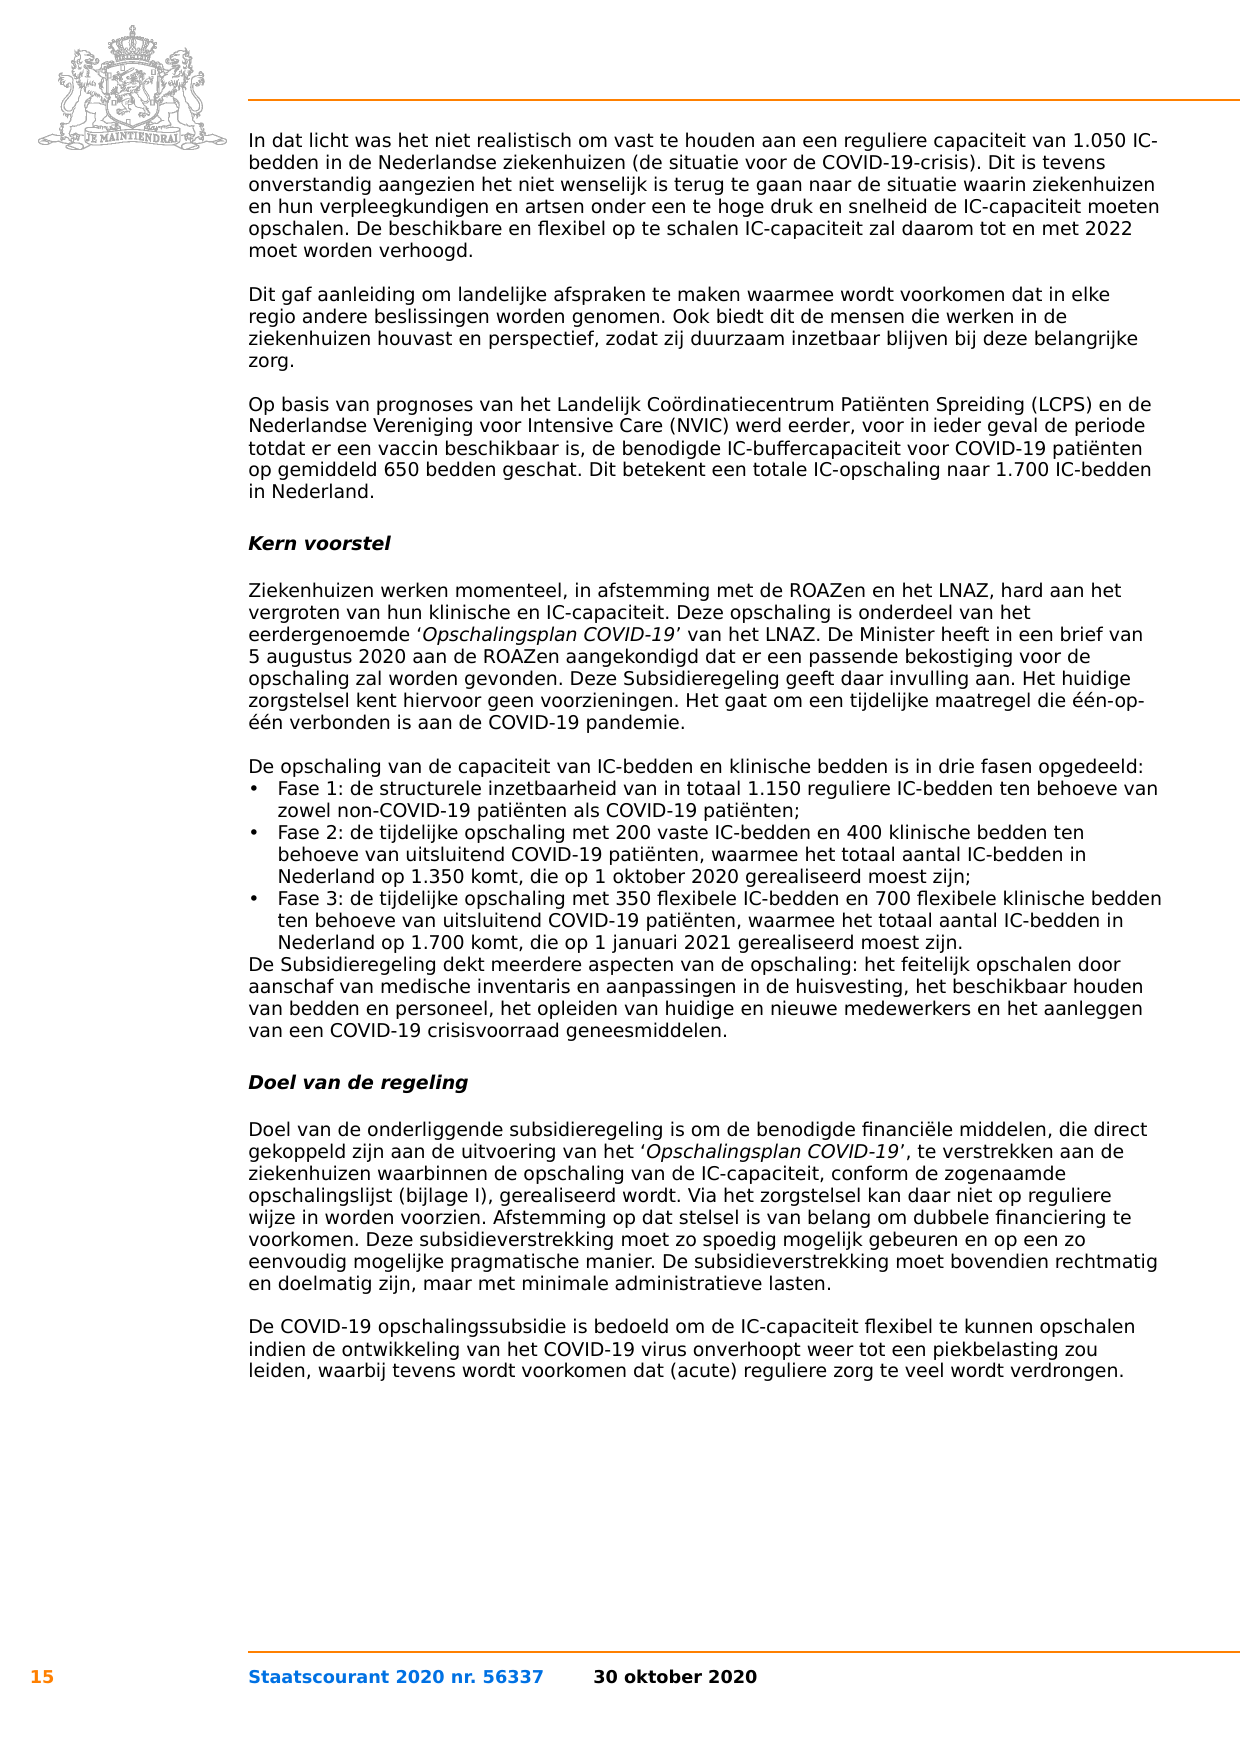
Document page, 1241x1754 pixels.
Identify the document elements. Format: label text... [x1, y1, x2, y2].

text • Fase 2: de tijdelijke opschaling met 200 vaste IC-bedden en 400 klinische bedden ten behoeve van uitsluitend COVID-19 patiënten, waarmee het totaal aantal IC-bedden in Nederland op 1.350 komt, die op 1 oktober 2020 gerealiseerd moest zijn; [248, 822, 1163, 888]
text Dit gaf aanleiding om landelijke afspraken te maken waarmee wordt voorkomen dat in elke regio andere beslissingen worden genomen. Ook biedt dit de mensen die werken in de ziekenhuizen houvast en perspectief, zodat zij duurzaam inzetbaar blijven bij deze belangrijke zorg. [248, 284, 1163, 372]
text Doel van de onderliggende subsidieregeling is om de benodigde financiële middelen, die direct gekoppeld zijn aan de uitvoering van het ‘Opschalingsplan COVID-19’, te verstrekken aan de ziekenhuizen waarbinnen de opschaling van de IC-capaciteit, conform de zogenaamde opschalingslijst (bijlage I), gerealiseerd wordt. Via het zorgstelsel kan daar niet op reguliere wijze in worden voorzien. Afstemming op dat stelsel is van belang om dubbele financiering te voorkomen. Deze subsidieverstrekking moet zo spoedig mogelijk gebeuren en op een zo eenvoudig mogelijke pragmatische manier. De subsidieverstrekking moet bovendien rechtmatig en doelmatig zijn, maar met minimale administratieve lasten. [248, 1119, 1163, 1294]
picture [38, 25, 227, 150]
subtitle Kern voorstel [248, 533, 1163, 555]
text Ziekenhuizen werken momenteel, in afstemming met de ROAZen en het LNAZ, hard aan het vergroten van hun klinische en IC-capaciteit. Deze opschaling is onderdeel van het eerdergenoemde ‘Opschalingsplan COVID-19’ van het LNAZ. De Minister heeft in een brief van 5 augustus 2020 aan de ROAZen aangekondigd dat er een passende bekostiging voor de opschaling zal worden gevonden. Deze Subsidieregeling geeft daar invulling aan. Het huidige zorgstelsel kent hiervoor geen voorzieningen. Het gaat om een tijdelijke maatregel die één-op-één verbonden is aan de COVID-19 pandemie. [248, 580, 1163, 734]
text In dat licht was het niet realistisch om vast te houden aan een reguliere capaciteit van 1.050 IC-bedden in de Nederlandse ziekenhuizen (de situatie voor de COVID-19-crisis). Dit is tevens onverstandig aangezien het niet wenselijk is terug te gaan naar de situatie waarin ziekenhuizen en hun verpleegkundigen en artsen onder een te hoge druk en snelheid de IC-capaciteit moeten opschalen. De beschikbare en flexibel op te schalen IC-capaciteit zal daarom tot en met 2022 moet worden verhoogd. [248, 130, 1163, 262]
text De Subsidieregeling dekt meerdere aspecten van de opschaling: het feitelijk opschalen door aanschaf van medische inventaris en aanpassingen in de huisvesting, het beschikbaar houden van bedden en personeel, het opleiden van huidige en nieuwe medewerkers en het aanleggen van een COVID-19 crisisvoorraad geneesmiddelen. [248, 954, 1163, 1042]
text • Fase 1: de structurele inzetbaarheid van in totaal 1.150 reguliere IC-bedden ten behoeve van zowel non-COVID-19 patiënten als COVID-19 patiënten; [248, 778, 1163, 822]
subtitle Doel van de regeling [248, 1072, 1163, 1094]
text De opschaling van de capaciteit van IC-bedden en klinische bedden is in drie fasen opgedeeld: [248, 756, 1163, 778]
text • Fase 3: de tijdelijke opschaling met 350 flexibele IC-bedden en 700 flexibele klinische bedden ten behoeve van uitsluitend COVID-19 patiënten, waarmee het totaal aantal IC-bedden in Nederland op 1.700 komt, die op 1 januari 2021 gerealiseerd moest zijn. [248, 888, 1163, 954]
text De COVID-19 opschalingssubsidie is bedoeld om de IC-capaciteit flexibel te kunnen opschalen indien de ontwikkeling van het COVID-19 virus onverhoopt weer tot een piekbelasting zou leiden, waarbij tevens wordt voorkomen dat (acute) reguliere zorg te veel wordt verdrongen. [248, 1316, 1163, 1382]
text Op basis van prognoses van het Landelijk Coördinatiecentrum Patiënten Spreiding (LCPS) en de Nederlandse Vereniging voor Intensive Care (NVIC) werd eerder, voor in ieder geval de periode totdat er een vaccin beschikbaar is, de benodigde IC-buffercapaciteit voor COVID-19 patiënten op gemiddeld 650 bedden geschat. Dit betekent een totale IC-opschaling naar 1.700 IC-bedden in Nederland. [248, 393, 1163, 503]
